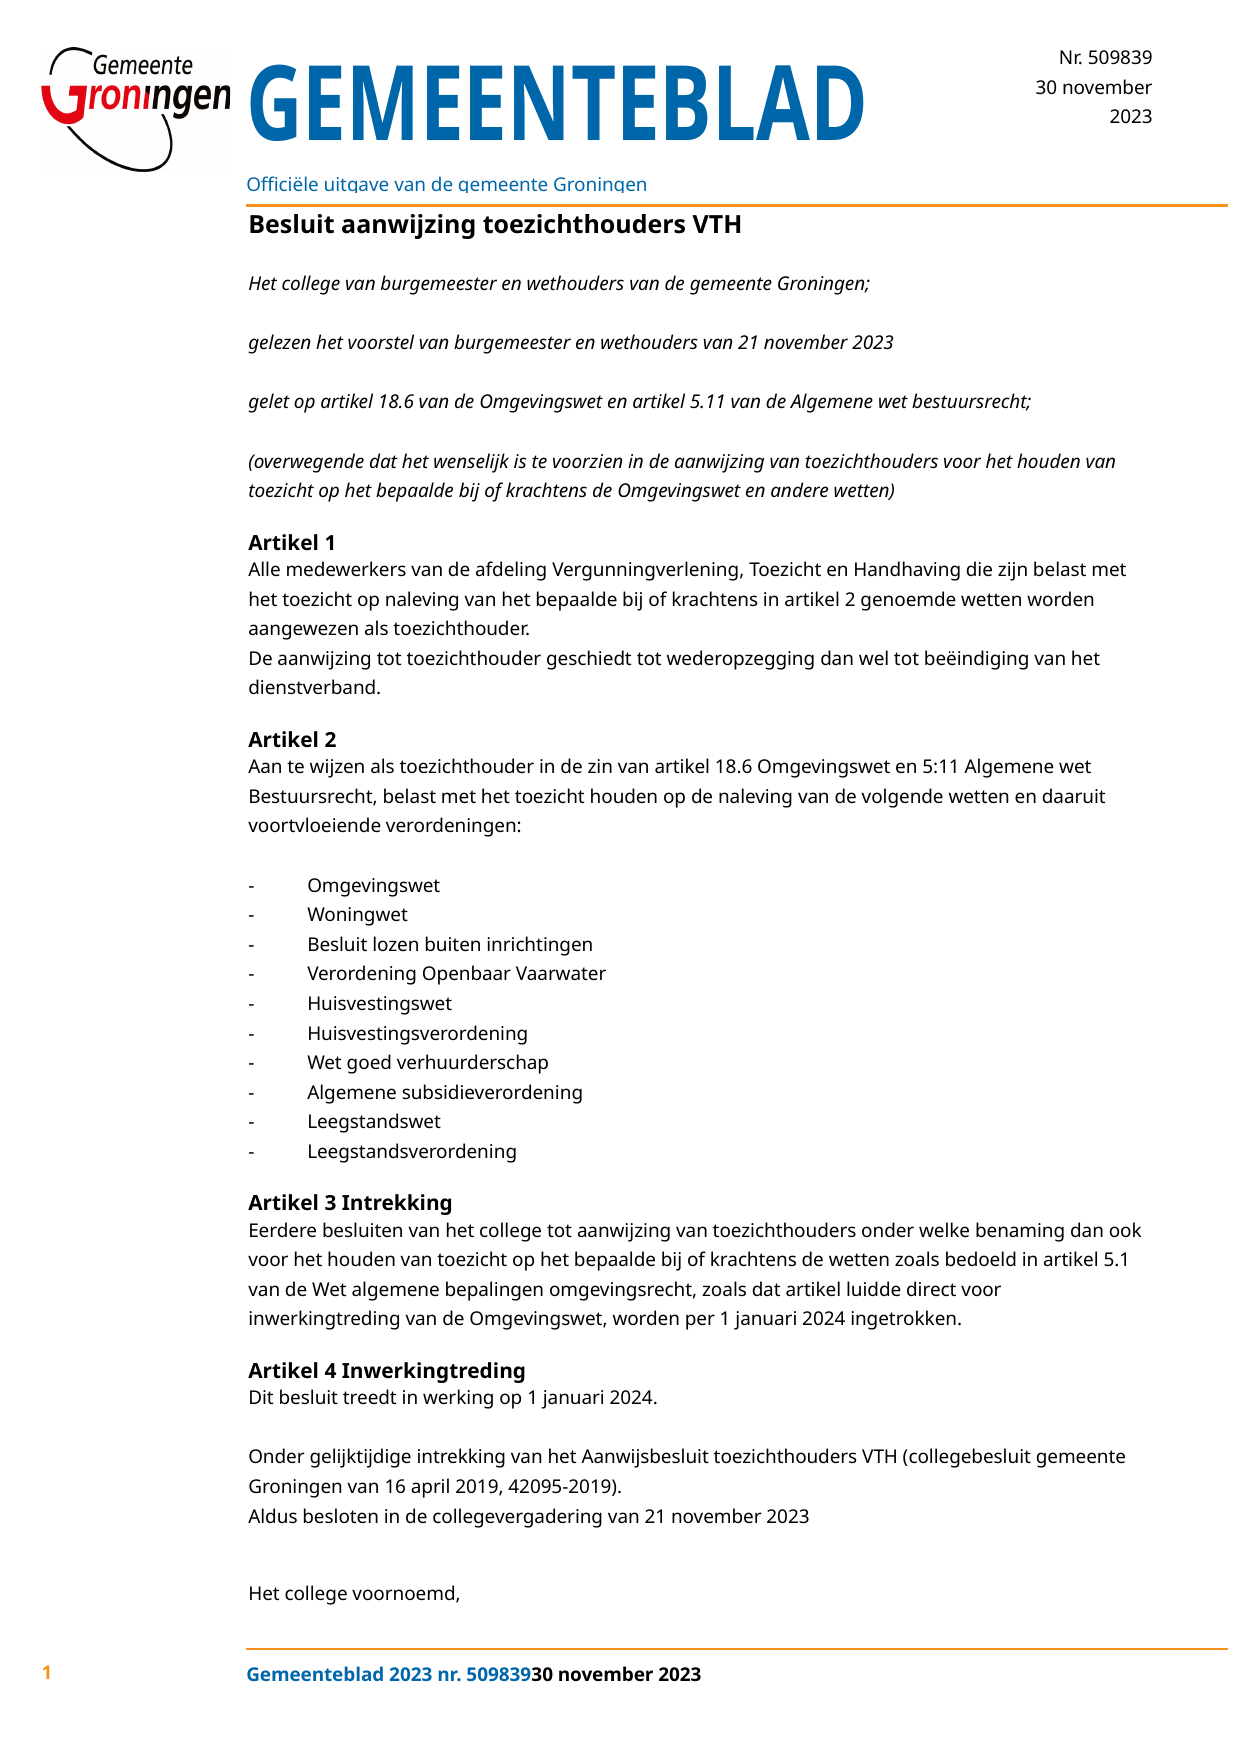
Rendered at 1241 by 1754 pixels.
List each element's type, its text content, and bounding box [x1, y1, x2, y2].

list Huisvestingsverordening [248, 1020, 1152, 1045]
list Algemene subsidieverordening [248, 1079, 1152, 1104]
list Huisvestingswet [248, 990, 1152, 1016]
text De aanwijzing tot toezichthouder geschiedt tot wederopzegging dan wel tot beëindiging van het dienstverband. [248, 645, 1152, 700]
text Artikel 4 Inwerkingtreding [248, 1356, 1152, 1384]
text Artikel 1 [248, 528, 1152, 556]
text gelezen het voorstel van burgemeester en wethouders van 21 november 2023 [248, 329, 1152, 355]
picture [41, 47, 231, 172]
list Wet goed verhuurderschap [248, 1049, 1152, 1075]
text Aldus besloten in de collegevergadering van 21 november 2023 [248, 1503, 1152, 1528]
text Besluit aanwijzing toezichthouders VTH [248, 207, 1152, 241]
text Alle medewerkers van de afdeling Vergunningverlening, Toezicht en Handhaving die zijn belast met het toezicht op naleving van het bepaalde bij of krachtens in artikel 2 genoemde wetten worden aangewezen als toezichthouder. [248, 556, 1152, 641]
text Eerdere besluiten van het college tot aanwijzing van toezichthouders onder welke benaming dan ook voor het houden van toezicht op het bepaalde bij of krachtens de wetten zoals bedoeld in artikel 5.1 van de Wet algemene bepalingen omgevingsrecht, zoals dat artikel luidde direct voor inwerkingtreding van de Omgevingswet, worden per 1 januari 2024 ingetrokken. [248, 1217, 1152, 1331]
list Woningwet [248, 901, 1152, 927]
text gelet op artikel 18.6 van de Omgevingswet en artikel 5.11 van de Algemene wet bestuursrecht; [248, 389, 1152, 414]
list Leegstandswet [248, 1108, 1152, 1134]
text Aan te wijzen als toezichthouder in de zin van artikel 18.6 Omgevingswet en 5:11 Algemene wet Bestuursrecht, belast met het toezicht houden op de naleving van de volgende wetten en daaruit voortvloeiende verordeningen: [248, 753, 1152, 838]
list Besluit lozen buiten inrichtingen [248, 931, 1152, 957]
text Artikel 3 Intrekking [248, 1188, 1152, 1217]
text Dit besluit treedt in werking op 1 januari 2024. [248, 1384, 1152, 1410]
text Artikel 2 [248, 725, 1152, 753]
text Onder gelijktijdige intrekking van het Aanwijsbesluit toezichthouders VTH (collegebesluit gemeente Groningen van 16 april 2019, 42095-2019). [248, 1444, 1152, 1499]
list Omgevingswet [248, 872, 1152, 897]
list Leegstandsverordening [248, 1138, 1152, 1164]
text (overwegende dat het wenselijk is te voorzien in de aanwijzing van toezichthouders voor het houden van toezicht op het bepaalde bij of krachtens de Omgevingswet en andere wetten) [248, 448, 1152, 503]
list Verordening Openbaar Vaarwater [248, 961, 1152, 986]
text Het college voornoemd, [248, 1580, 1152, 1606]
text Het college van burgemeester en wethouders van de gemeente Groningen; [248, 270, 1152, 296]
